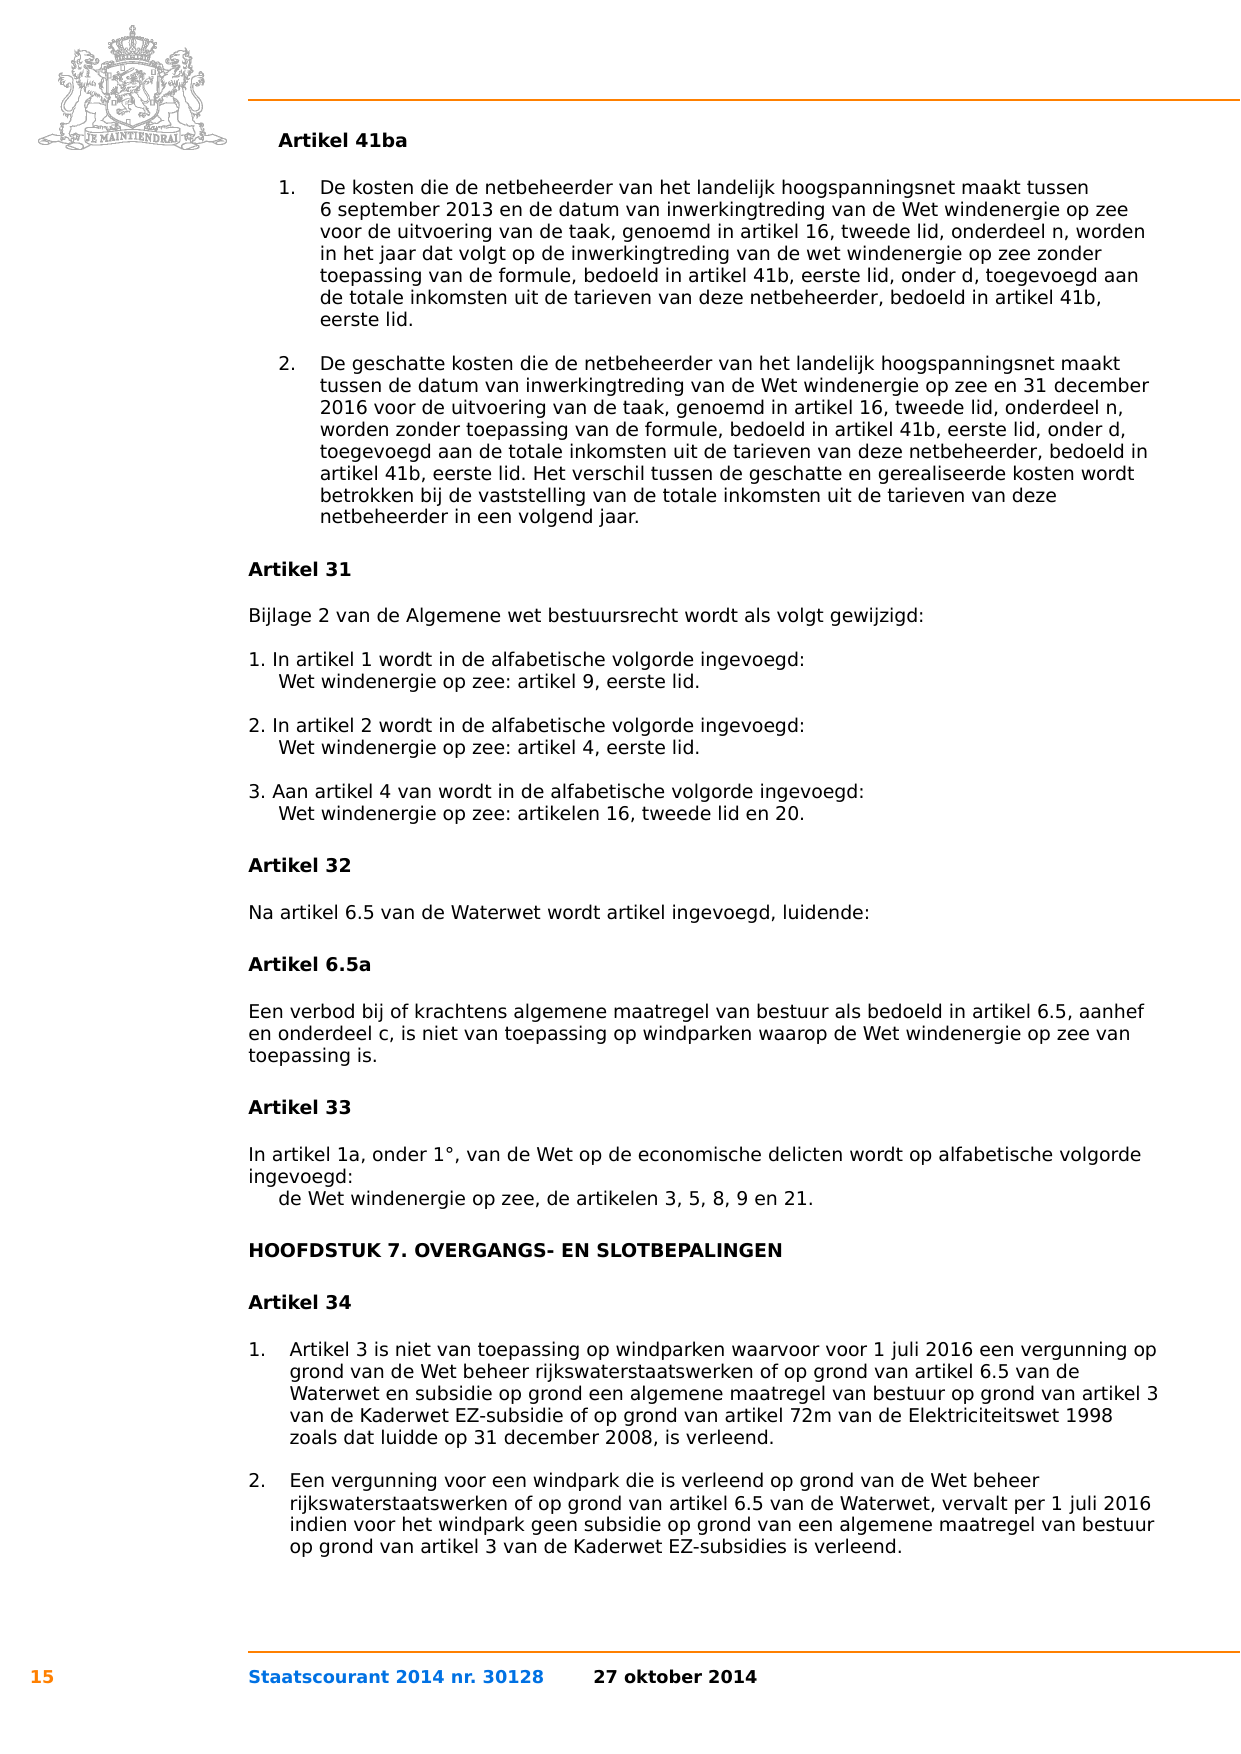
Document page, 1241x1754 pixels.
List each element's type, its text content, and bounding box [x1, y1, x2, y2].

text 1. De kosten die de netbeheerder van het landelijk hoogspanningsnet maakt tussen 6 september 2013 en de datum van inwerkingtreding van de Wet windenergie op zee voor de uitvoering van de taak, genoemd in artikel 16, tweede lid, onderdeel n, worden in het jaar dat volgt op de inwerkingtreding van de wet windenergie op zee zonder toepassing van de formule, bedoeld in artikel 41b, eerste lid, onder d, toegevoegd aan de totale inkomsten uit de tarieven van deze netbeheerder, bedoeld in artikel 41b, eerste lid. [278, 177, 1163, 331]
subtitle Artikel 31 [248, 558, 1163, 580]
text Een verbod bij of krachtens algemene maatregel van bestuur als bedoeld in artikel 6.5, aanhef en onderdeel c, is niet van toepassing op windparken waarop de Wet windenergie op zee van toepassing is. [248, 1001, 1163, 1067]
text Na artikel 6.5 van de Waterwet wordt artikel ingevoegd, luidende: [248, 902, 1163, 924]
text 1. Artikel 3 is niet van toepassing op windparken waarvoor voor 1 juli 2016 een vergunning op grond van de Wet beheer rijkswaterstaatswerken of op grond van artikel 6.5 van de Waterwet en subsidie op grond een algemene maatregel van bestuur op grond van artikel 3 van de Kaderwet EZ-subsidie of op grond van artikel 72m van de Elektriciteitswet 1998 zoals dat luidde op 31 december 2008, is verleend. [248, 1339, 1163, 1448]
picture [38, 25, 227, 150]
text Bijlage 2 van de Algemene wet bestuursrecht wordt als volgt gewijzigd: [248, 605, 1163, 627]
text 3. Aan artikel 4 van wordt in de alfabetische volgorde ingevoegd: [248, 781, 1163, 803]
subtitle Artikel 33 [248, 1097, 1163, 1119]
text Wet windenergie op zee: artikelen 16, tweede lid en 20. [278, 803, 1163, 825]
text Wet windenergie op zee: artikel 4, eerste lid. [278, 737, 1163, 759]
subtitle Artikel 32 [248, 855, 1163, 877]
text 2. De geschatte kosten die de netbeheerder van het landelijk hoogspanningsnet maakt tussen de datum van inwerkingtreding van de Wet windenergie op zee en 31 december 2016 voor de uitvoering van de taak, genoemd in artikel 16, tweede lid, onderdeel n, worden zonder toepassing van de formule, bedoeld in artikel 41b, eerste lid, onder d, toegevoegd aan de totale inkomsten uit de tarieven van deze netbeheerder, bedoeld in artikel 41b, eerste lid. Het verschil tussen de geschatte en gerealiseerde kosten wordt betrokken bij de vaststelling van de totale inkomsten uit de tarieven van deze netbeheerder in een volgend jaar. [278, 353, 1163, 528]
subtitle Artikel 41ba [278, 130, 1163, 152]
text de Wet windenergie op zee, de artikelen 3, 5, 8, 9 en 21. [278, 1188, 1163, 1210]
subtitle Artikel 34 [248, 1292, 1163, 1314]
text Wet windenergie op zee: artikel 9, eerste lid. [278, 671, 1163, 693]
text 2. In artikel 2 wordt in de alfabetische volgorde ingevoegd: [248, 715, 1163, 737]
text 1. In artikel 1 wordt in de alfabetische volgorde ingevoegd: [248, 649, 1163, 671]
subtitle HOOFDSTUK 7. OVERGANGS- EN SLOTBEPALINGEN [248, 1240, 1163, 1262]
subtitle Artikel 6.5a [248, 954, 1163, 976]
text 2. Een vergunning voor een windpark die is verleend op grond van de Wet beheer rijkswaterstaatswerken of op grond van artikel 6.5 van de Waterwet, vervalt per 1 juli 2016 indien voor het windpark geen subsidie op grond van een algemene maatregel van bestuur op grond van artikel 3 van de Kaderwet EZ-subsidies is verleend. [248, 1470, 1163, 1558]
text In artikel 1a, onder 1°, van de Wet op de economische delicten wordt op alfabetische volgorde ingevoegd: [248, 1144, 1163, 1188]
